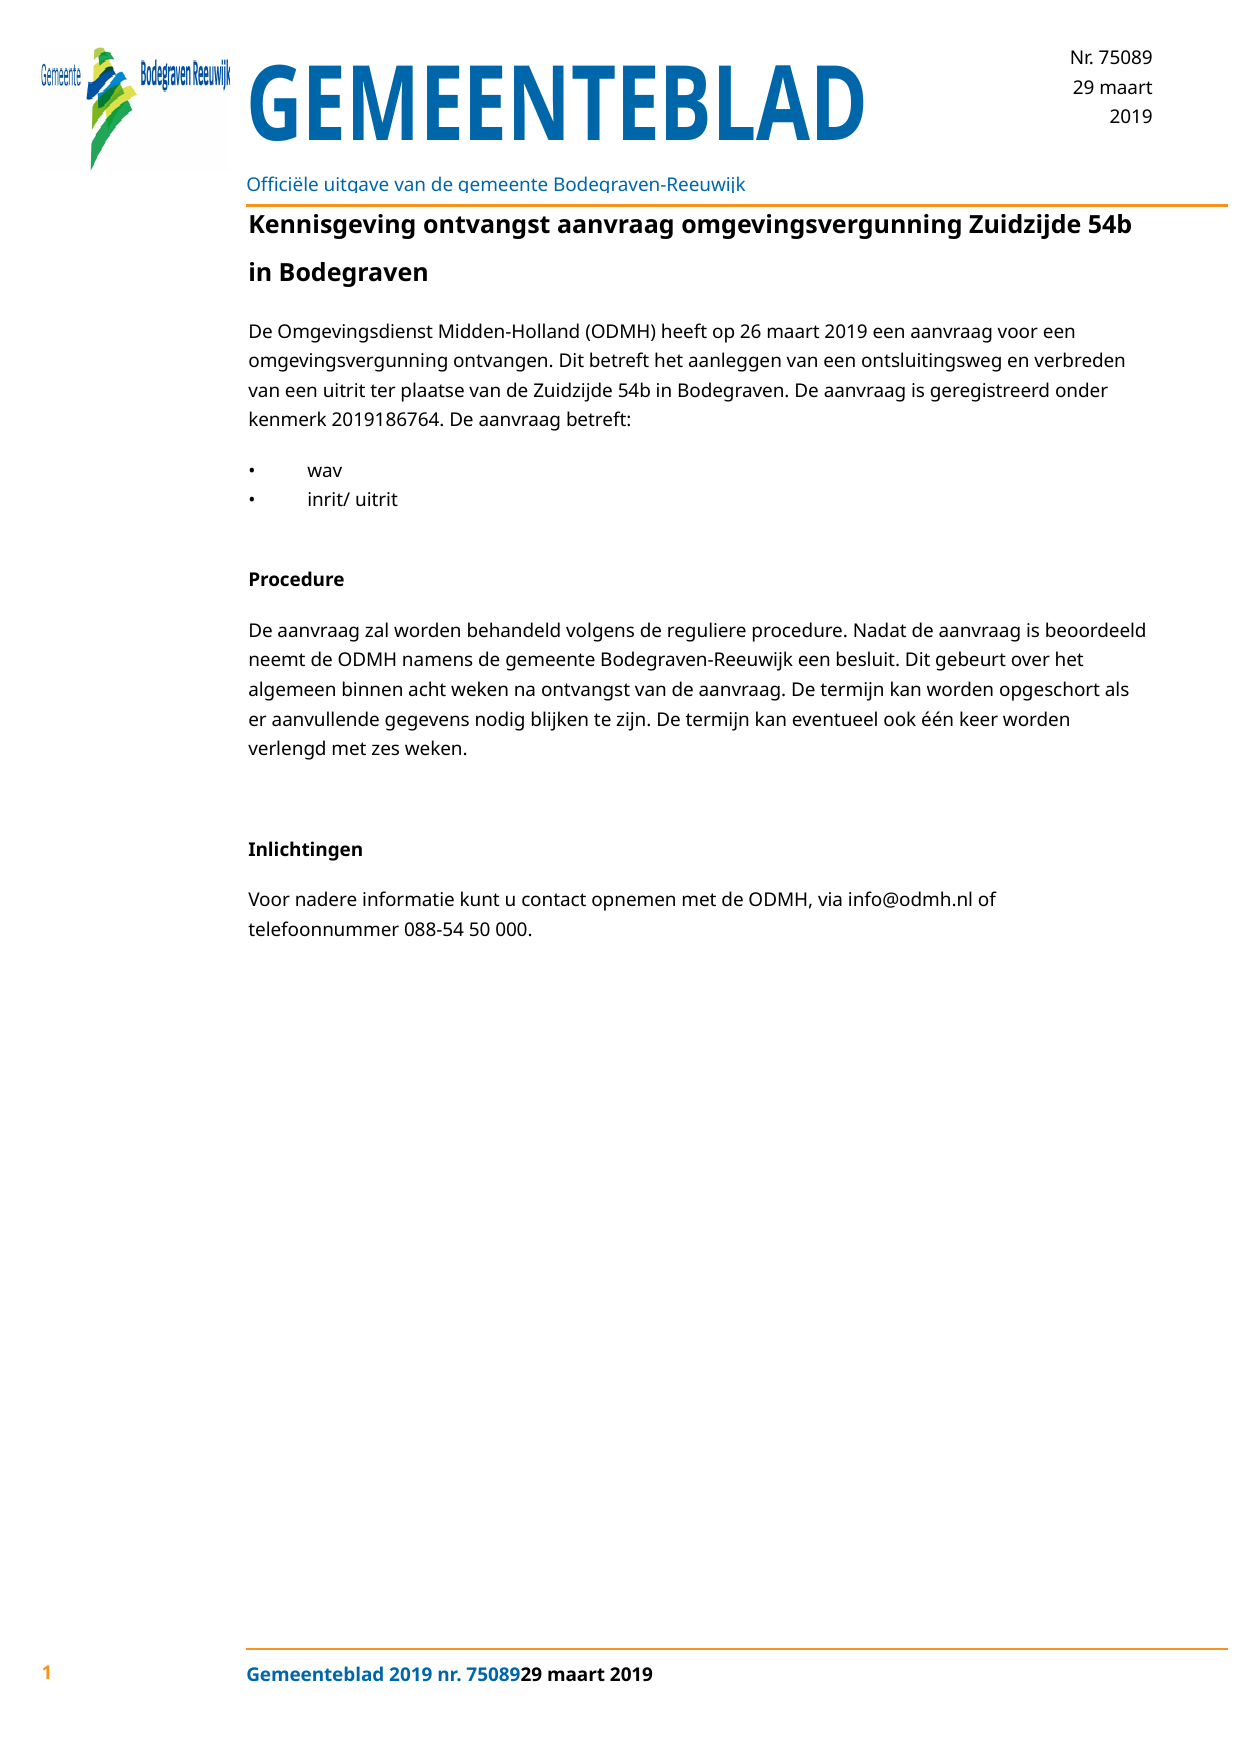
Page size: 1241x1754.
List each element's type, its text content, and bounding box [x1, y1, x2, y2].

text Inlichtingen [248, 836, 1152, 862]
text Kennisgeving ontvangst aanvraag omgevingsvergunning Zuidzijde 54b in Bodegraven [248, 207, 1152, 288]
text De Omgevingsdienst Midden-Holland (ODMH) heeft op 26 maart 2019 een aanvraag voor een omgevingsvergunning ontvangen. Dit betreft het aanleggen van een ontsluitingsweg en verbreden van een uitrit ter plaatse van de Zuidzijde 54b in Bodegraven. De aanvraag is geregistreerd onder kenmerk 2019186764. De aanvraag betreft: [248, 318, 1152, 432]
list wav [248, 457, 1152, 483]
text Procedure [248, 567, 1152, 592]
list inrit/ uitrit [248, 487, 1152, 512]
text Voor nadere informatie kunt u contact opnemen met de ODMH, via info@odmh.nl of telefoonnummer 088-54 50 000. [248, 887, 1152, 942]
text De aanvraag zal worden behandeld volgens de reguliere procedure. Nadat de aanvraag is beoordeeld neemt de ODMH namens de gemeente Bodegraven-Reeuwijk een besluit. Dit gebeurt over het algemeen binnen acht weken na ontvangst van de aanvraag. De termijn kan worden opgeschort als er aanvullende gegevens nodig blijken te zijn. De termijn kan eventueel ook één keer worden verlengd met zes weken. [248, 617, 1152, 761]
picture [41, 47, 231, 172]
